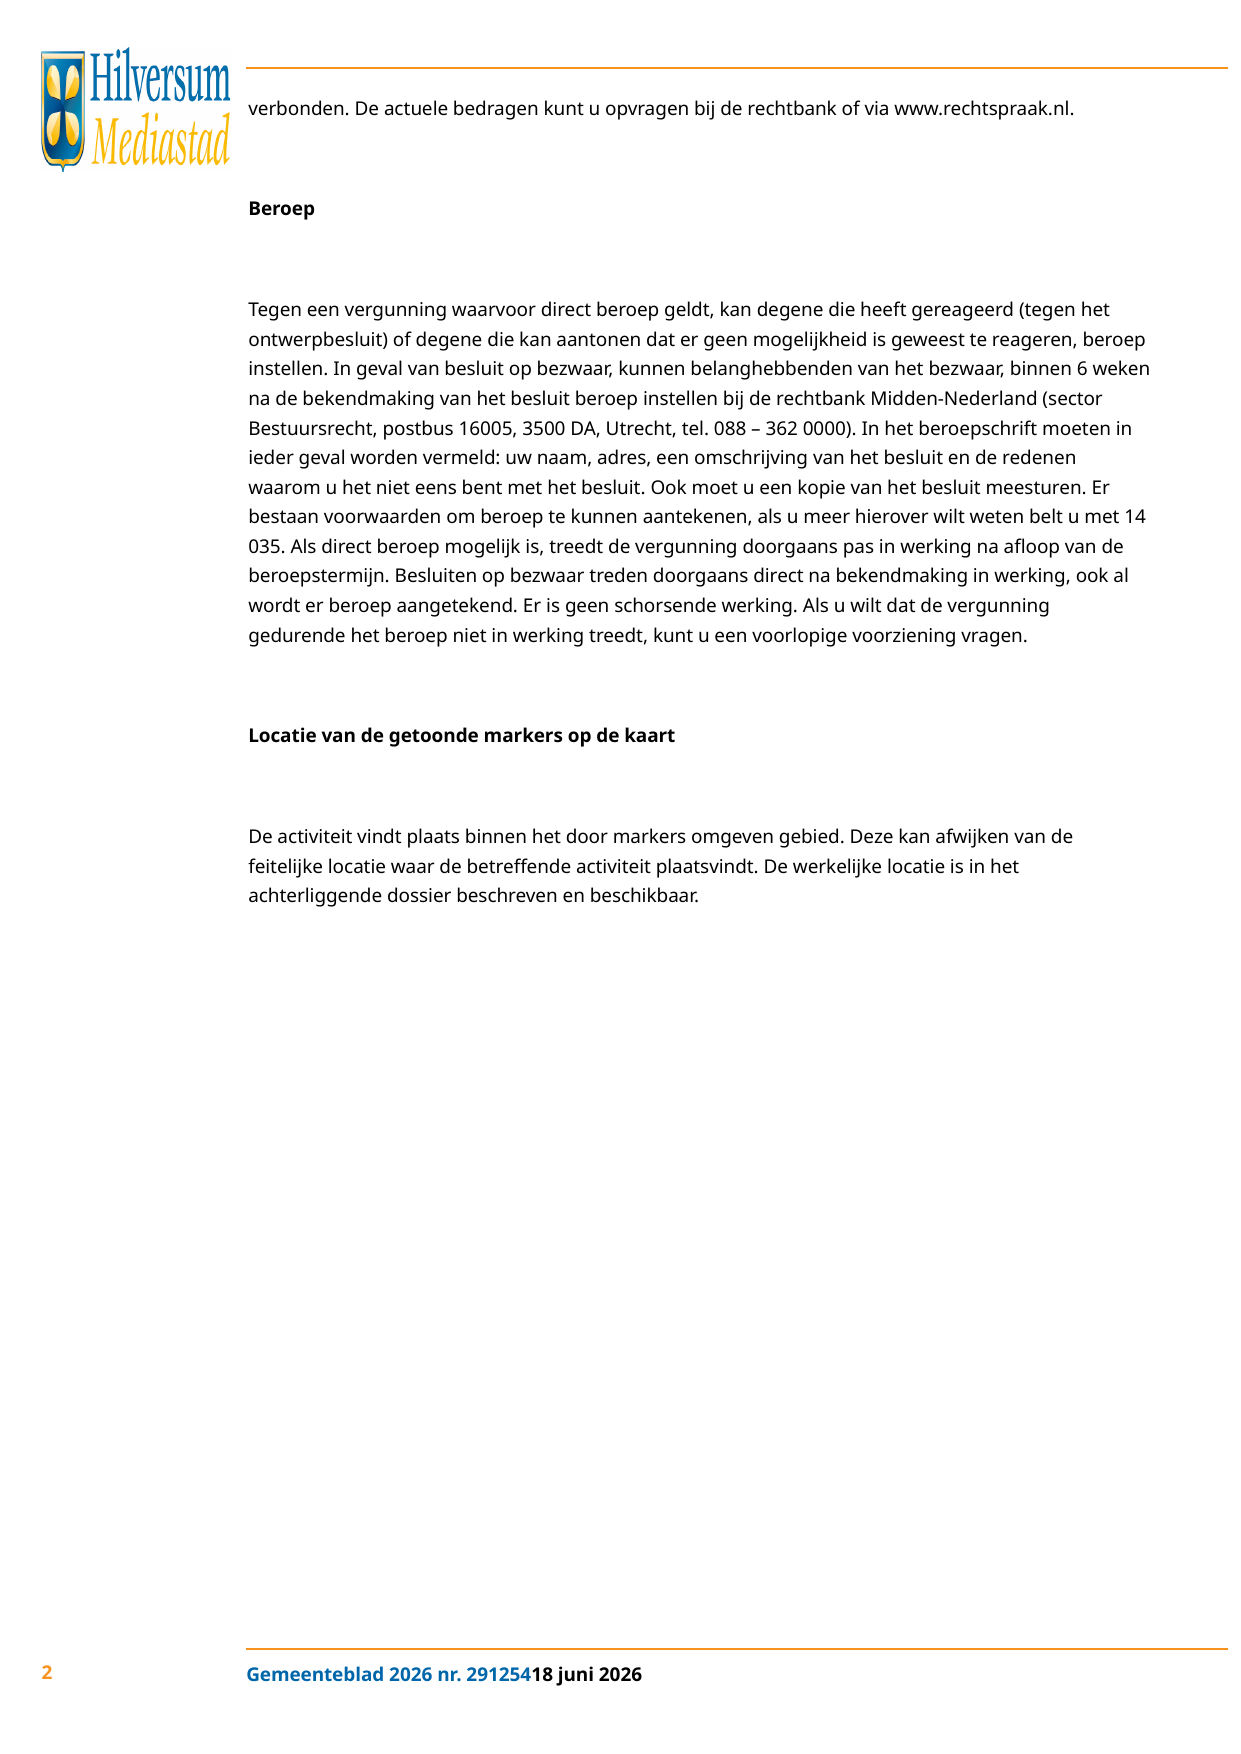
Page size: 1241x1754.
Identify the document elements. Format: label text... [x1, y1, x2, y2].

text Beroep [248, 196, 1152, 221]
text De activiteit vindt plaats binnen het door markers omgeven gebied. Deze kan afwijken van de feitelijke locatie waar de betreffende activiteit plaatsvindt. De werkelijke locatie is in het achterliggende dossier beschreven en beschikbaar. [248, 823, 1152, 908]
text Locatie van de getoonde markers op de kaart [248, 723, 1152, 748]
text Tegen een vergunning waarvoor direct beroep geldt, kan degene die heeft gereageerd (tegen het ontwerpbesluit) of degene die kan aantonen dat er geen mogelijkheid is geweest te reageren, beroep instellen. In geval van besluit op bezwaar, kunnen belanghebbenden van het bezwaar, binnen 6 weken na de bekendmaking van het besluit beroep instellen bij de rechtbank Midden-Nederland (sector Bestuursrecht, postbus 16005, 3500 DA, Utrecht, tel. 088 – 362 0000). In het beroepschrift moeten in ieder geval worden vermeld: uw naam, adres, een omschrijving van het besluit en de redenen waarom u het niet eens bent met het besluit. Ook moet u een kopie van het besluit meesturen. Er bestaan voorwaarden om beroep te kunnen aantekenen, als u meer hierover wilt weten belt u met 14 035. Als direct beroep mogelijk is, treedt de vergunning doorgaans pas in werking na afloop van de beroepstermijn. Besluiten op bezwaar treden doorgaans direct na bekendmaking in werking, ook al wordt er beroep aangetekend. Er is geen schorsende werking. Als u wilt dat de vergunning gedurende het beroep niet in werking treedt, kunt u een voorlopige voorziening vragen. [248, 296, 1152, 648]
text verbonden. De actuele bedragen kunt u opvragen bij de rechtbank of via www.rechtspraak.nl. [248, 95, 1152, 121]
picture [41, 47, 231, 172]
